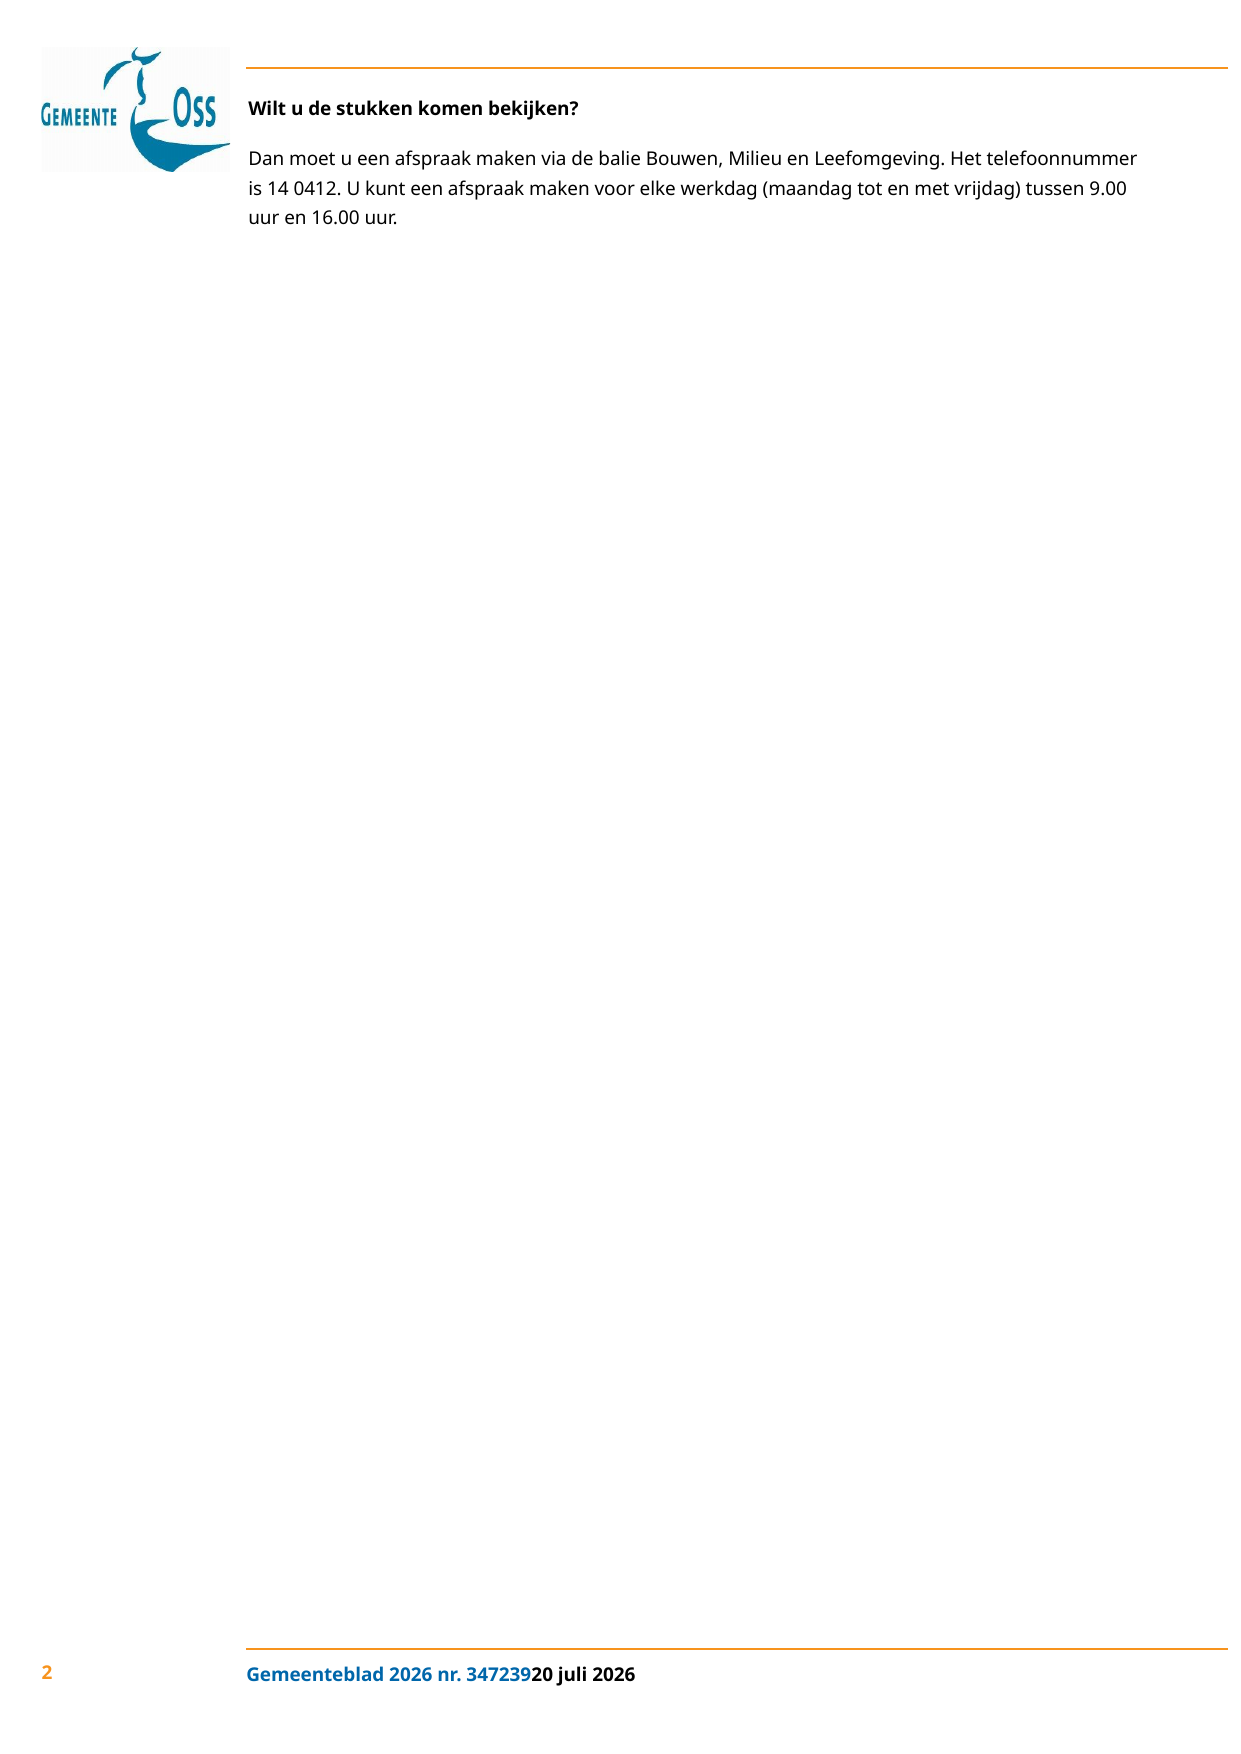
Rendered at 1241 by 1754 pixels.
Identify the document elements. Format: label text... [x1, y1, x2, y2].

text Dan moet u een afspraak maken via de balie Bouwen, Milieu en Leefomgeving. Het telefoonnummer is 14 0412. U kunt een afspraak maken voor elke werkdag (maandag tot en met vrijdag) tussen 9.00 uur en 16.00 uur. [248, 145, 1152, 230]
picture [41, 47, 231, 172]
text Wilt u de stukken komen bekijken? [248, 95, 1152, 121]
